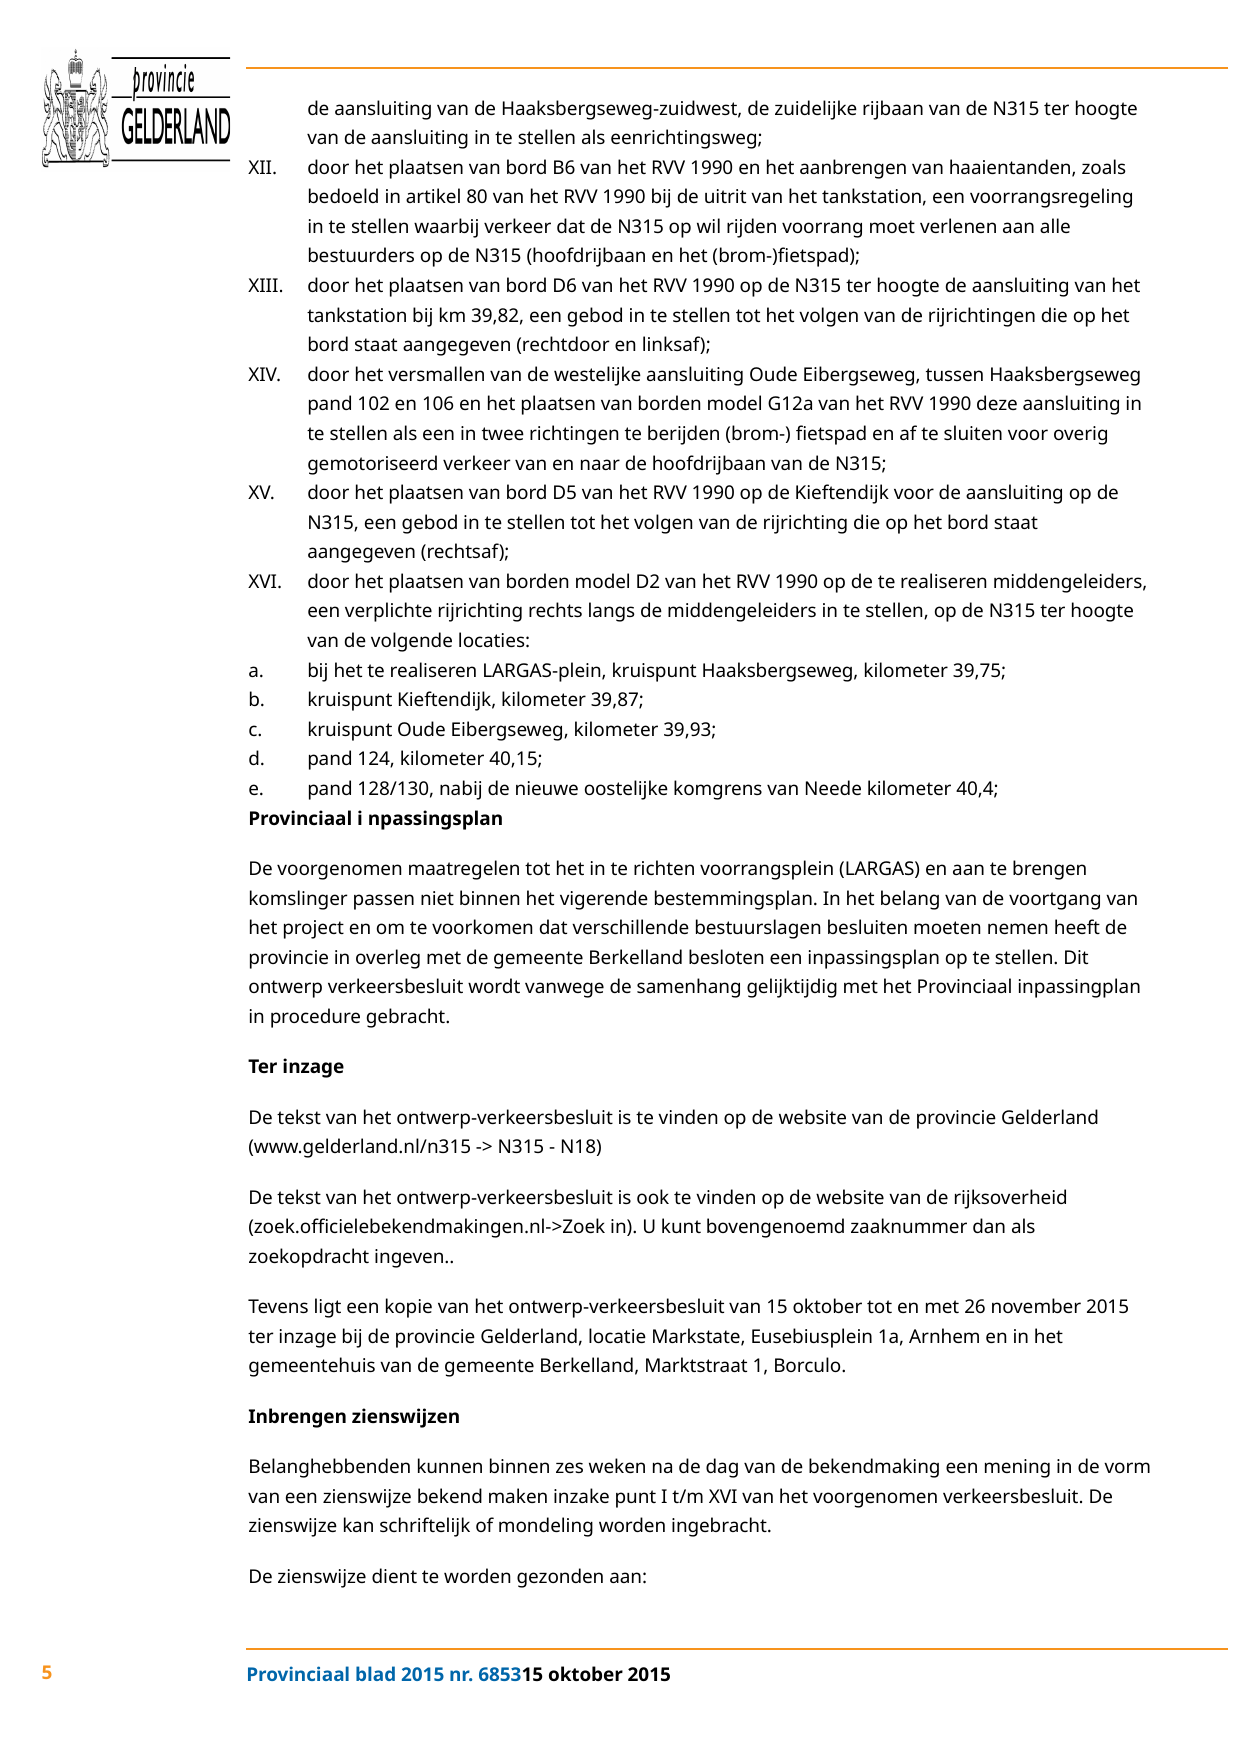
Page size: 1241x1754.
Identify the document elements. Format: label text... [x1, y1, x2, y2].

text Inbrengen zienswijzen [248, 1403, 1152, 1429]
text Tevens ligt een kopie van het ontwerp-verkeersbesluit van 15 oktober tot en met 26 november 2015 ter inzage bij de provincie Gelderland, locatie Markstate, Eusebiusplein 1a, Arnhem en in het gemeentehuis van de gemeente Berkelland, Marktstraat 1, Borculo. [248, 1293, 1152, 1378]
text Belanghebbenden kunnen binnen zes weken na de dag van de bekendmaking een mening in de vorm van een zienswijze bekend maken inzake punt I t/m XVI van het voorgenomen verkeersbesluit. De zienswijze kan schriftelijk of mondeling worden ingebracht. [248, 1453, 1152, 1538]
list kruispunt Oude Eibergseweg, kilometer 39,93; [248, 716, 1152, 742]
list de aansluiting van de Haaksbergseweg-zuidwest, de zuidelijke rijbaan van de N315 ter hoogte van de aansluiting in te stellen als eenrichtingsweg; [248, 95, 1152, 150]
list pand 128/130, nabij de nieuwe oostelijke komgrens van Neede kilometer 40,4; [248, 775, 1152, 801]
list door het plaatsen van borden model D2 van het RVV 1990 op de te realiseren middengeleiders, een verplichte rijrichting rechts langs de middengeleiders in te stellen, op de N315 ter hoogte van de volgende locaties: [248, 568, 1152, 653]
text De tekst van het ontwerp-verkeersbesluit is ook te vinden op de website van de rijksoverheid (zoek.officielebekendmakingen.nl->Zoek in). U kunt bovengenoemd zaaknummer dan als zoekopdracht ingeven.. [248, 1184, 1152, 1269]
text Provinciaal i npassingsplan [248, 805, 1152, 831]
list door het versmallen van de westelijke aansluiting Oude Eibergseweg, tussen Haaksbergseweg pand 102 en 106 en het plaatsen van borden model G12a van het RVV 1990 deze aansluiting in te stellen als een in twee richtingen te berijden (brom-) fietspad en af te sluiten voor overig gemotoriseerd verkeer van en naar de hoofdrijbaan van de N315; [248, 361, 1152, 476]
list door het plaatsen van bord B6 van het RVV 1990 en het aanbrengen van haaientanden, zoals bedoeld in artikel 80 van het RVV 1990 bij de uitrit van het tankstation, een voorrangsregeling in te stellen waarbij verkeer dat de N315 op wil rijden voorrang moet verlenen aan alle bestuurders op de N315 (hoofdrijbaan en het (brom-)fietspad); [248, 154, 1152, 268]
list door het plaatsen van bord D5 van het RVV 1990 op de Kieftendijk voor de aansluiting op de N315, een gebod in te stellen tot het volgen van de rijrichting die op het bord staat aangegeven (rechtsaf); [248, 479, 1152, 564]
list door het plaatsen van bord D6 van het RVV 1990 op de N315 ter hoogte de aansluiting van het tankstation bij km 39,82, een gebod in te stellen tot het volgen van de rijrichtingen die op het bord staat aangegeven (rechtdoor en linksaf); [248, 272, 1152, 357]
list pand 124, kilometer 40,15; [248, 746, 1152, 771]
text De tekst van het ontwerp-verkeersbesluit is te vinden op de website van de provincie Gelderland (www.gelderland.nl/n315 -> N315 - N18) [248, 1104, 1152, 1159]
list bij het te realiseren LARGAS-plein, kruispunt Haaksbergseweg, kilometer 39,75; [248, 657, 1152, 683]
text De zienswijze dient te worden gezonden aan: [248, 1563, 1152, 1589]
picture [41, 47, 231, 172]
list kruispunt Kieftendijk, kilometer 39,87; [248, 686, 1152, 712]
text De voorgenomen maatregelen tot het in te richten voorrangsplein (LARGAS) en aan te brengen komslinger passen niet binnen het vigerende bestemmingsplan. In het belang van de voortgang van het project en om te voorkomen dat verschillende bestuurslagen besluiten moeten nemen heeft de provincie in overleg met de gemeente Berkelland besloten een inpassingsplan op te stellen. Dit ontwerp verkeersbesluit wordt vanwege de samenhang gelijktijdig met het Provinciaal inpassingplan in procedure gebracht. [248, 855, 1152, 1029]
text Ter inzage [248, 1053, 1152, 1079]
